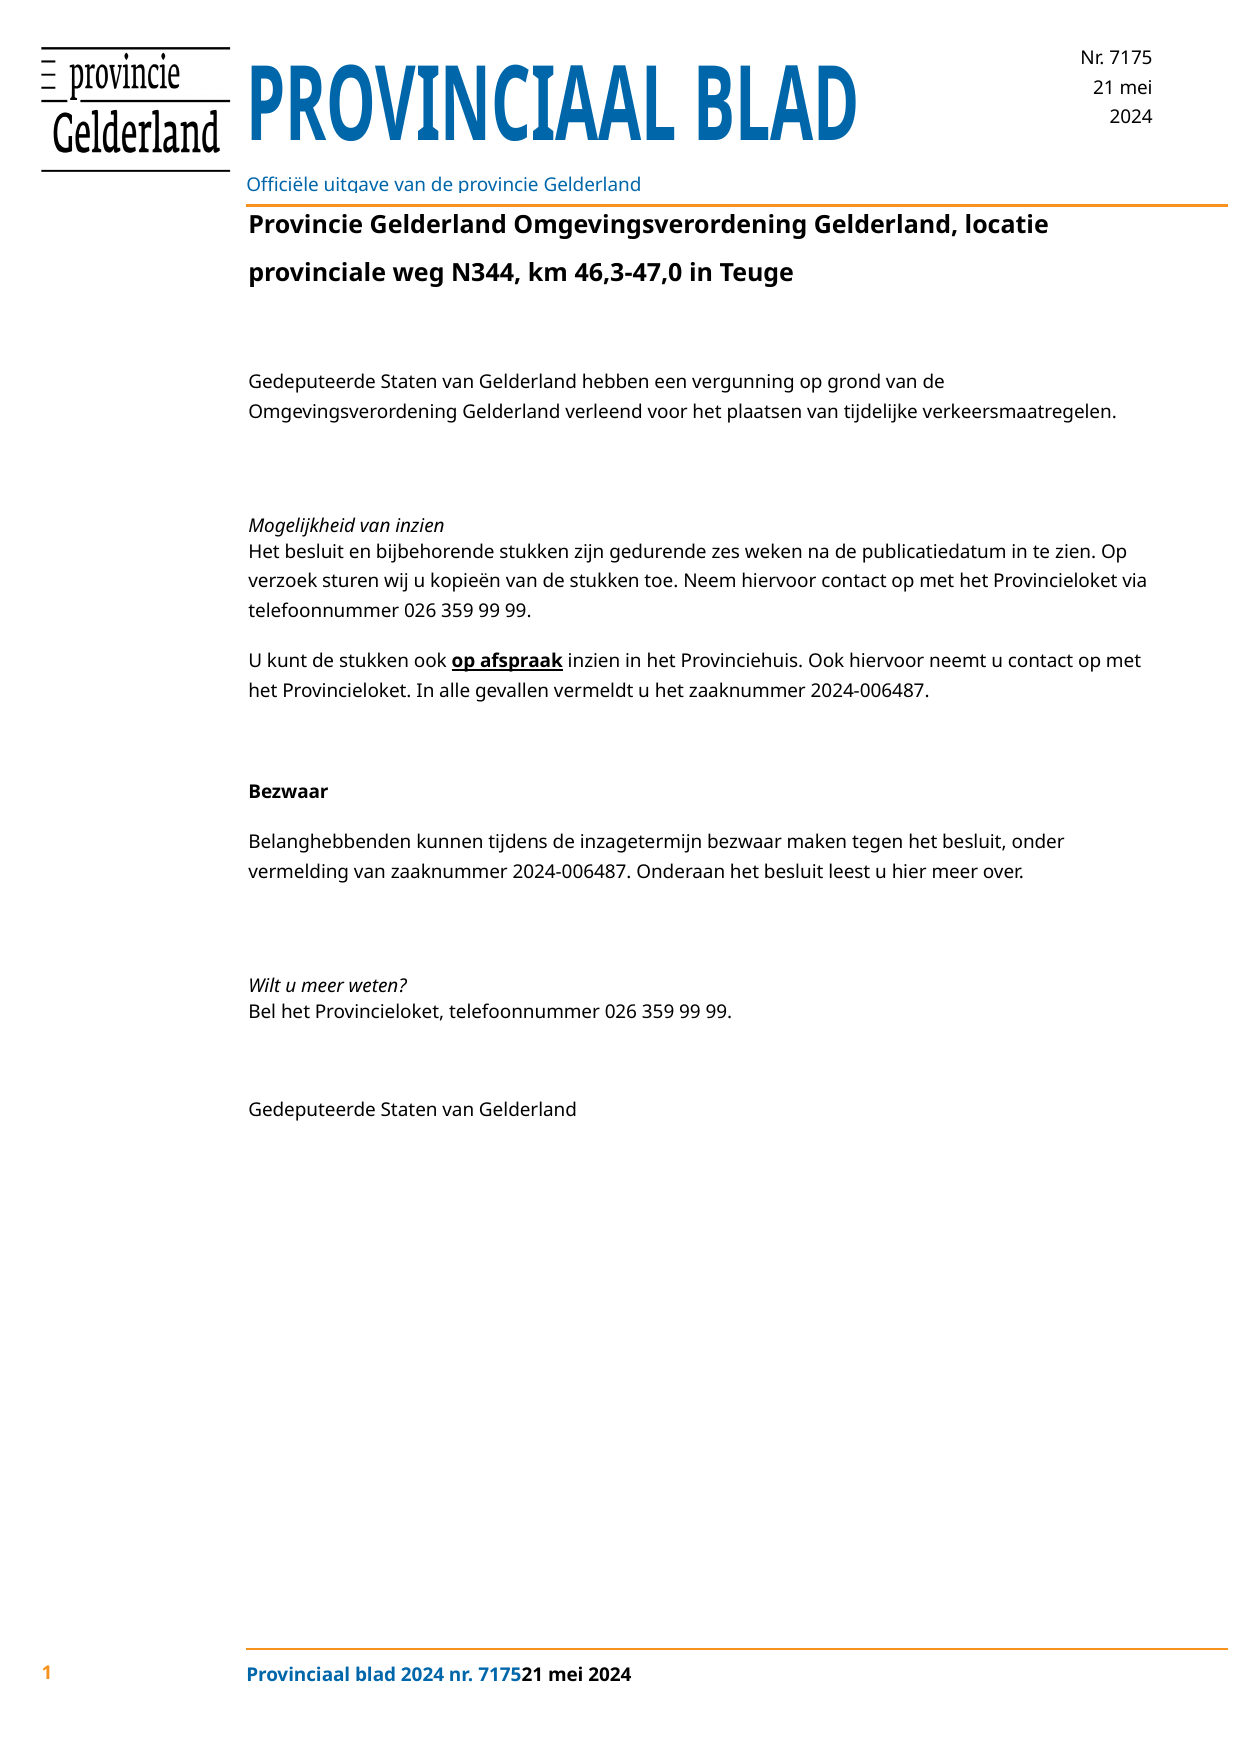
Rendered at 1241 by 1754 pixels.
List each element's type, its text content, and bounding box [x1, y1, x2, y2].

text Wilt u meer weten? [248, 972, 1152, 998]
text Provincie Gelderland Omgevingsverordening Gelderland, locatie provinciale weg N344, km 46,3-47,0 in Teuge [248, 207, 1152, 288]
text Gedeputeerde Staten van Gelderland [248, 1096, 1152, 1122]
text Gedeputeerde Staten van Gelderland hebben een vergunning op grond van de Omgevingsverordening Gelderland verleend voor het plaatsen van tijdelijke verkeersmaatregelen. [248, 368, 1152, 424]
text Mogelijkheid van inzien [248, 512, 1152, 538]
text Het besluit en bijbehorende stukken zijn gedurende zes weken na de publicatiedatum in te zien. Op verzoek sturen wij u kopieën van de stukken toe. Neem hiervoor contact op met het Provincieloket via telefoonnummer 026 359 99 99. [248, 538, 1152, 623]
text U kunt de stukken ook op afspraak inzien in het Provinciehuis. Ook hiervoor neemt u contact op met het Provincieloket. In alle gevallen vermeldt u het zaaknummer 2024-006487. [248, 648, 1152, 703]
picture [41, 47, 231, 172]
text Bel het Provincieloket, telefoonnummer 026 359 99 99. [248, 998, 1152, 1024]
text Belanghebbenden kunnen tijdens de inzagetermijn bezwaar maken tegen het besluit, onder vermelding van zaaknummer 2024-006487. Onderaan het besluit leest u hier meer over. [248, 828, 1152, 884]
text Bezwaar [248, 778, 1152, 804]
